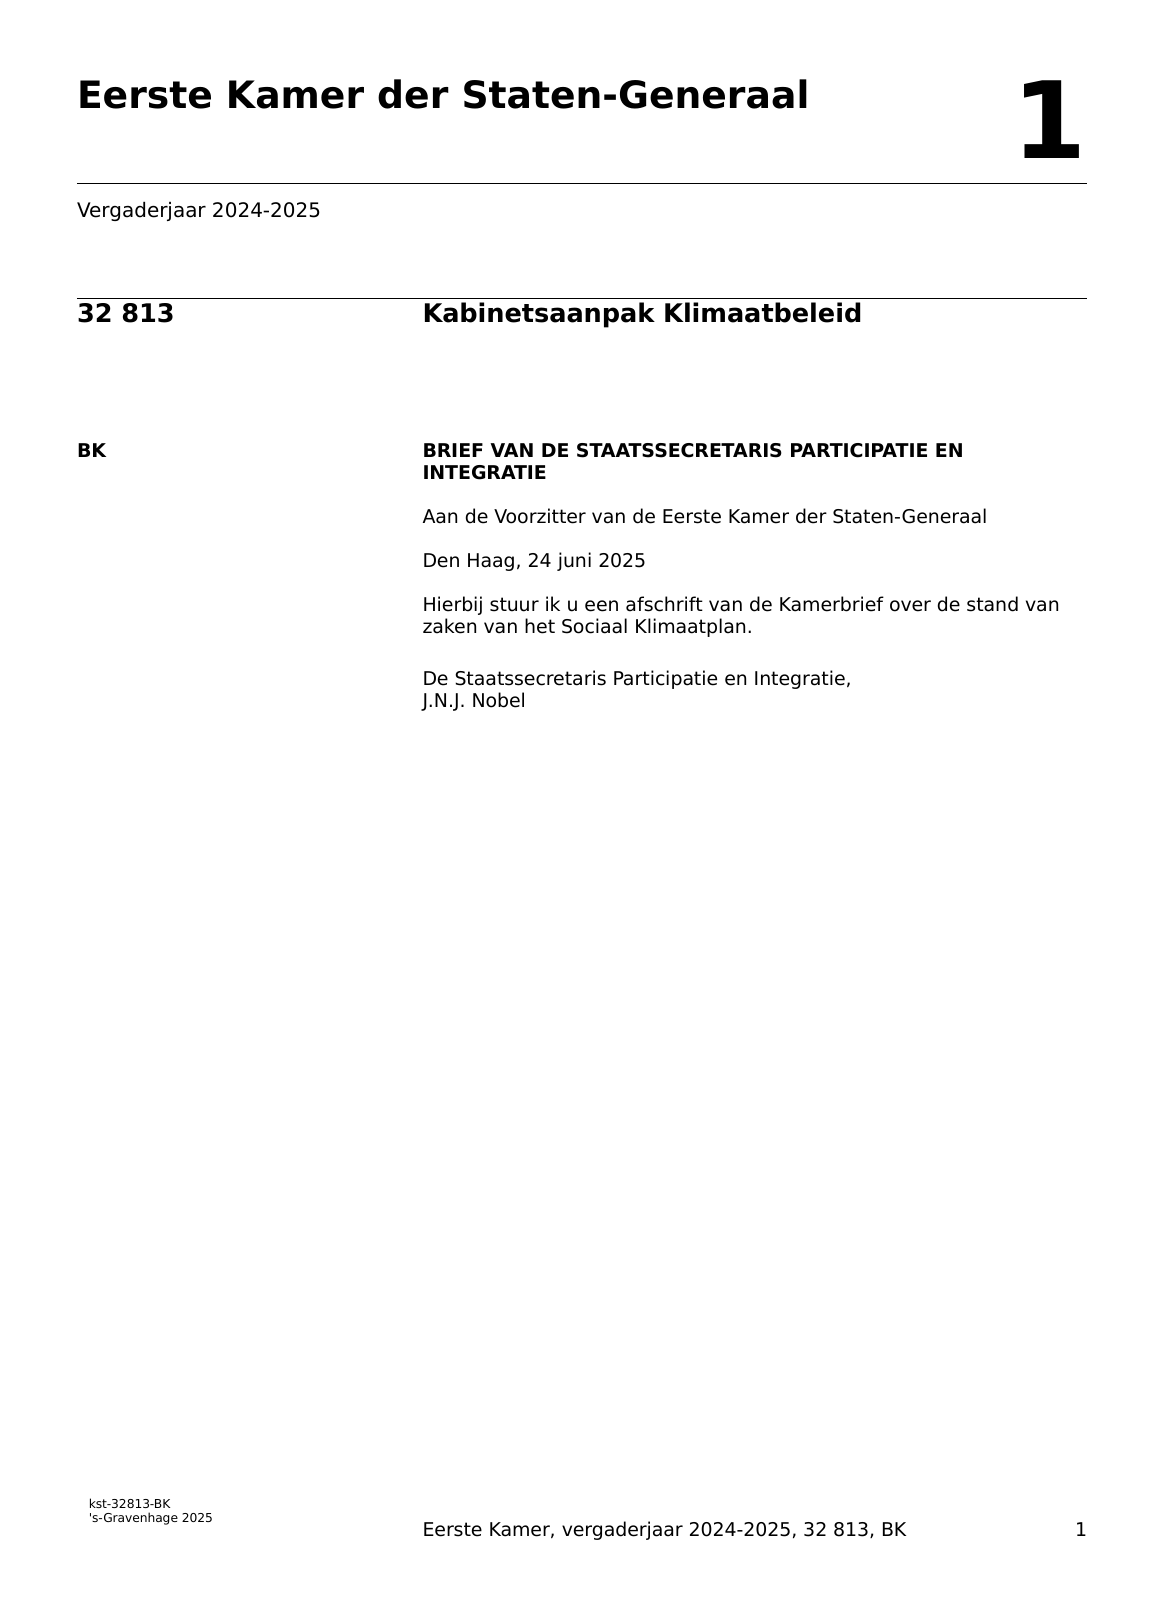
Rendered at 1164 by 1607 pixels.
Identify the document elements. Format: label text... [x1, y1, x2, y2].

subtitle 32 813 Kabinetsaanpak Klimaatbeleid [77, 299, 1087, 329]
table_header Eerste Kamer der Staten-Generaal [77, 59, 886, 183]
text Den Haag, 24 juni 2025 [422, 550, 1087, 572]
text kst-32813-BK [88, 1497, 323, 1511]
table_cell Vergaderjaar 2024-2025 [77, 184, 1087, 298]
text De Staatssecretaris Participatie en Integratie, J.N.J. Nobel [422, 668, 1087, 712]
table_header 1 [886, 59, 1087, 183]
text Hierbij stuur ik u een afschrift van de Kamerbrief over de stand van zaken van het Sociaal Klimaatplan. [422, 594, 1087, 638]
text 's-Gravenhage 2025 [88, 1511, 323, 1525]
subtitle BK BRIEF VAN DE STAATSSECRETARIS PARTICIPATIE EN INTEGRATIE [77, 440, 1087, 484]
text Aan de Voorzitter van de Eerste Kamer der Staten-Generaal [422, 506, 1087, 528]
